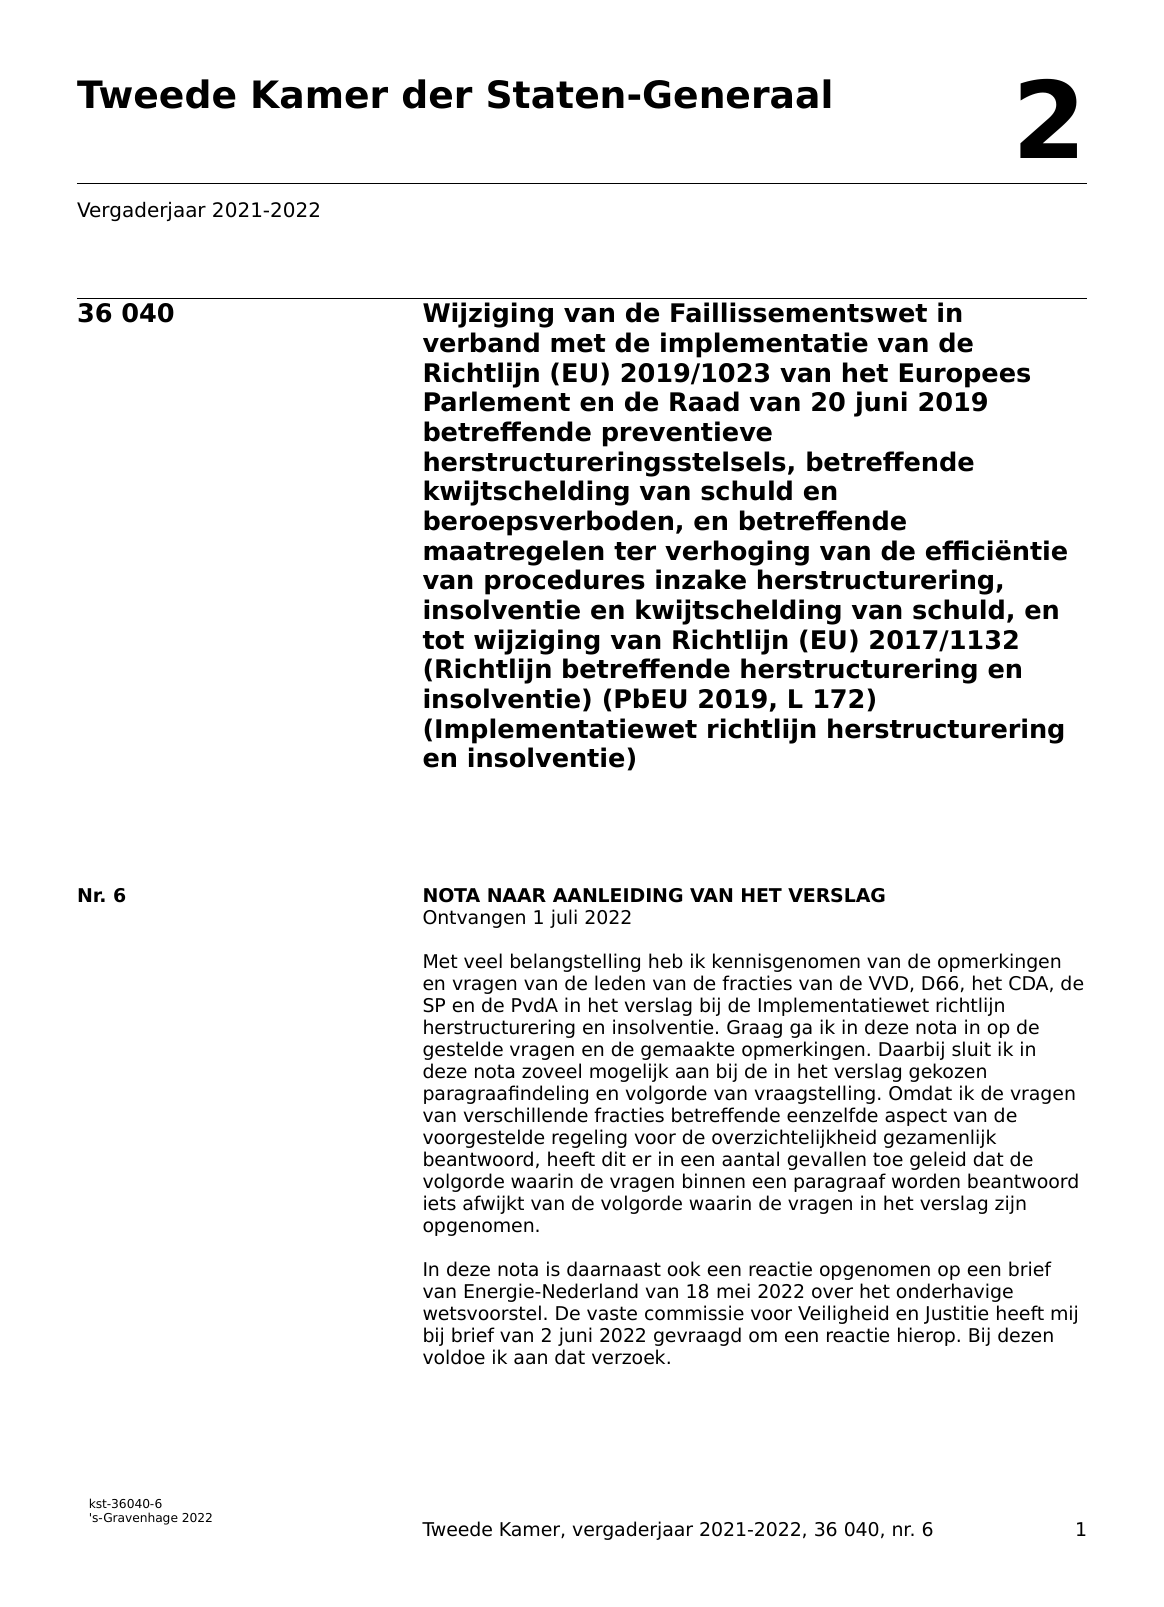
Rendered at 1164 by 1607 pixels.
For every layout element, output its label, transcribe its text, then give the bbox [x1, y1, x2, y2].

table_cell Vergaderjaar 2021-2022 [77, 184, 1087, 298]
text Met veel belangstelling heb ik kennisgenomen van de opmerkingen en vragen van de leden van de fracties van de VVD, D66, het CDA, de SP en de PvdA in het verslag bij de Implementatiewet richtlijn herstructurering en insolventie. Graag ga ik in deze nota in op de gestelde vragen en de gemaakte opmerkingen. Daarbij sluit ik in deze nota zoveel mogelijk aan bij de in het verslag gekozen paragraafindeling en volgorde van vraagstelling. Omdat ik de vragen van verschillende fracties betreffende eenzelfde aspect van de voorgestelde regeling voor de overzichtelijkheid gezamenlijk beantwoord, heeft dit er in een aantal gevallen toe geleid dat de volgorde waarin de vragen binnen een paragraaf worden beantwoord iets afwijkt van de volgorde waarin de vragen in het verslag zijn opgenomen. [422, 951, 1087, 1237]
text kst-36040-6 [88, 1497, 323, 1511]
text 's-Gravenhage 2022 [88, 1511, 323, 1525]
subtitle Nr. 6 NOTA NAAR AANLEIDING VAN HET VERSLAG [77, 885, 1087, 907]
text Ontvangen 1 juli 2022 [422, 907, 1087, 929]
table_header 2 [886, 59, 1087, 183]
table_header Tweede Kamer der Staten-Generaal [77, 59, 886, 183]
subtitle 36 040 Wijziging van de Faillissementswet in verband met de implementatie van de Richtlijn (EU) 2019/1023 van het Europees Parlement en de Raad van 20 juni 2019 betreffende preventieve herstructureringsstelsels, betreffende kwijtschelding van schuld en beroepsverboden, en betreffende maatregelen ter verhoging van de efficiëntie van procedures inzake herstructurering, insolventie en kwijtschelding van schuld, en tot wijziging van Richtlijn (EU) 2017/1132 (Richtlijn betreffende herstructurering en insolventie) (PbEU 2019, L 172) (Implementatiewet richtlijn herstructurering en insolventie) [77, 299, 1087, 774]
text In deze nota is daarnaast ook een reactie opgenomen op een brief van Energie-Nederland van 18 mei 2022 over het onderhavige wetsvoorstel. De vaste commissie voor Veiligheid en Justitie heeft mij bij brief van 2 juni 2022 gevraagd om een reactie hierop. Bij dezen voldoe ik aan dat verzoek. [422, 1259, 1087, 1369]
